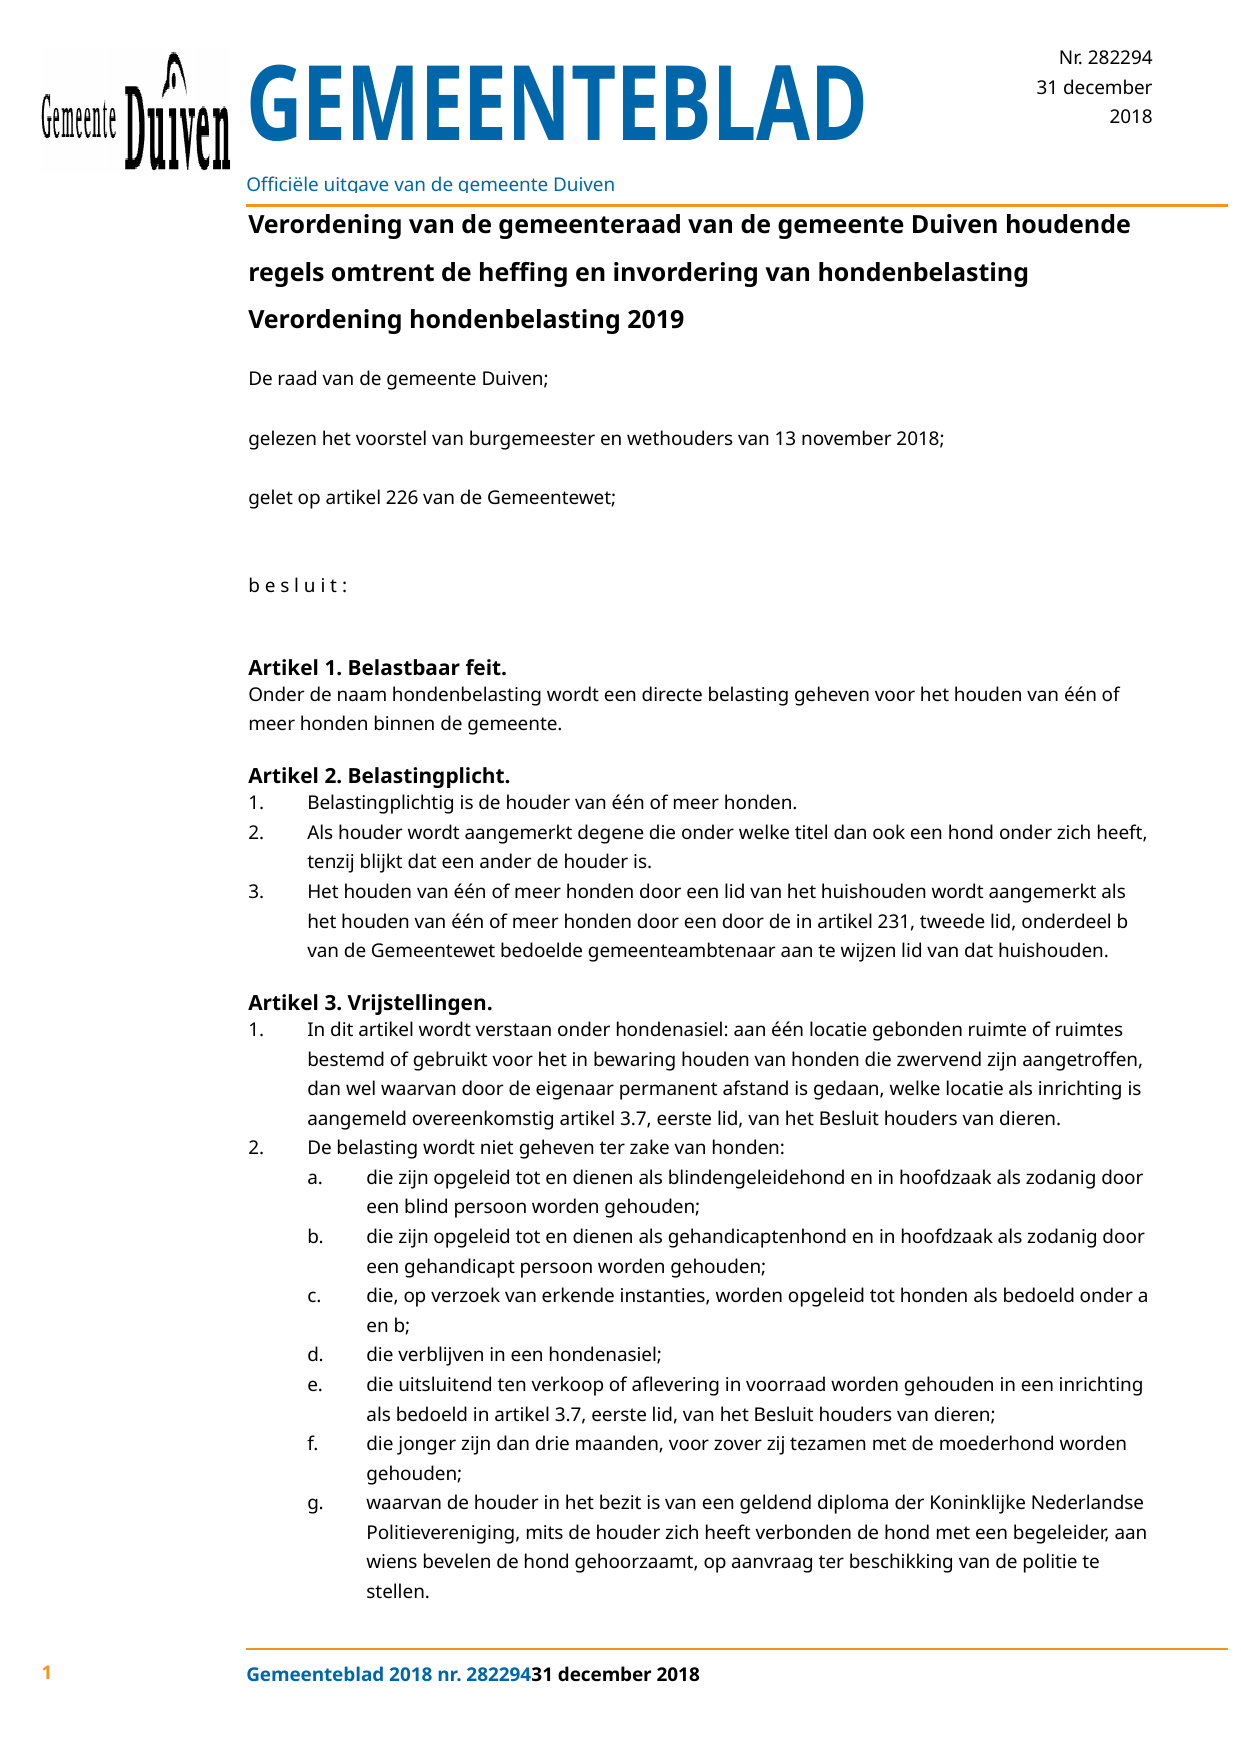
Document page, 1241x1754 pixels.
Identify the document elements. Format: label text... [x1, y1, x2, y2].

list die zijn opgeleid tot en dienen als gehandicaptenhond en in hoofdzaak als zodanig door een gehandicapt persoon worden gehouden; [307, 1223, 1152, 1279]
picture [41, 47, 231, 172]
list die zijn opgeleid tot en dienen als blindengeleidehond en in hoofdzaak als zodanig door een blind persoon worden gehouden; [307, 1164, 1152, 1219]
list In dit artikel wordt verstaan onder hondenasiel: aan één locatie gebonden ruimte of ruimtes bestemd of gebruikt voor het in bewaring houden van honden die zwervend zijn aangetroffen, dan wel waarvan door de eigenaar permanent afstand is gedaan, welke locatie als inrichting is aangemeld overeenkomstig artikel 3.7, eerste lid, van het Besluit houders van dieren. [248, 1016, 1152, 1131]
list die uitsluitend ten verkoop of aflevering in voorraad worden gehouden in een inrichting als bedoeld in artikel 3.7, eerste lid, van het Besluit houders van dieren; [307, 1371, 1152, 1427]
text De raad van de gemeente Duiven; [248, 366, 1152, 391]
list Het houden van één of meer honden door een lid van het huishouden wordt aangemerkt als het houden van één of meer honden door een door de in artikel 231, tweede lid, onderdeel b van de Gemeentewet bedoelde gemeenteambtenaar aan te wijzen lid van dat huishouden. [248, 878, 1152, 963]
text gelezen het voorstel van burgemeester en wethouders van 13 november 2018; [248, 425, 1152, 450]
list Belastingplichtig is de houder van één of meer honden. [248, 789, 1152, 815]
text Artikel 1. Belastbaar feit. [248, 653, 1152, 681]
text gelet op artikel 226 van de Gemeentewet; [248, 484, 1152, 509]
list waarvan de houder in het bezit is van een geldend diploma der Koninklijke Nederlandse Politievereniging, mits de houder zich heeft verbonden de hond met een begeleider, aan wiens bevelen de hond gehoorzaamt, op aanvraag ter beschikking van de politie te stellen. [307, 1489, 1152, 1604]
list die, op verzoek van erkende instanties, worden opgeleid tot honden als bedoeld onder a en b; [307, 1282, 1152, 1338]
list die verblijven in een hondenasiel; [307, 1342, 1152, 1367]
text Artikel 2. Belastingplicht. [248, 761, 1152, 789]
text Artikel 3. Vrijstellingen. [248, 988, 1152, 1016]
text b e s l u i t : [248, 573, 1152, 598]
text Verordening van de gemeenteraad van de gemeente Duiven houdende regels omtrent de heffing en invordering van hondenbelasting Verordening hondenbelasting 2019 [248, 207, 1152, 336]
list Als houder wordt aangemerkt degene die onder welke titel dan ook een hond onder zich heeft, tenzij blijkt dat een ander de houder is. [248, 819, 1152, 874]
list die jonger zijn dan drie maanden, voor zover zij tezamen met de moederhond worden gehouden; [307, 1430, 1152, 1486]
list De belasting wordt niet geheven ter zake van honden: [248, 1134, 1152, 1160]
text Onder de naam hondenbelasting wordt een directe belasting geheven voor het houden van één of meer honden binnen de gemeente. [248, 681, 1152, 736]
